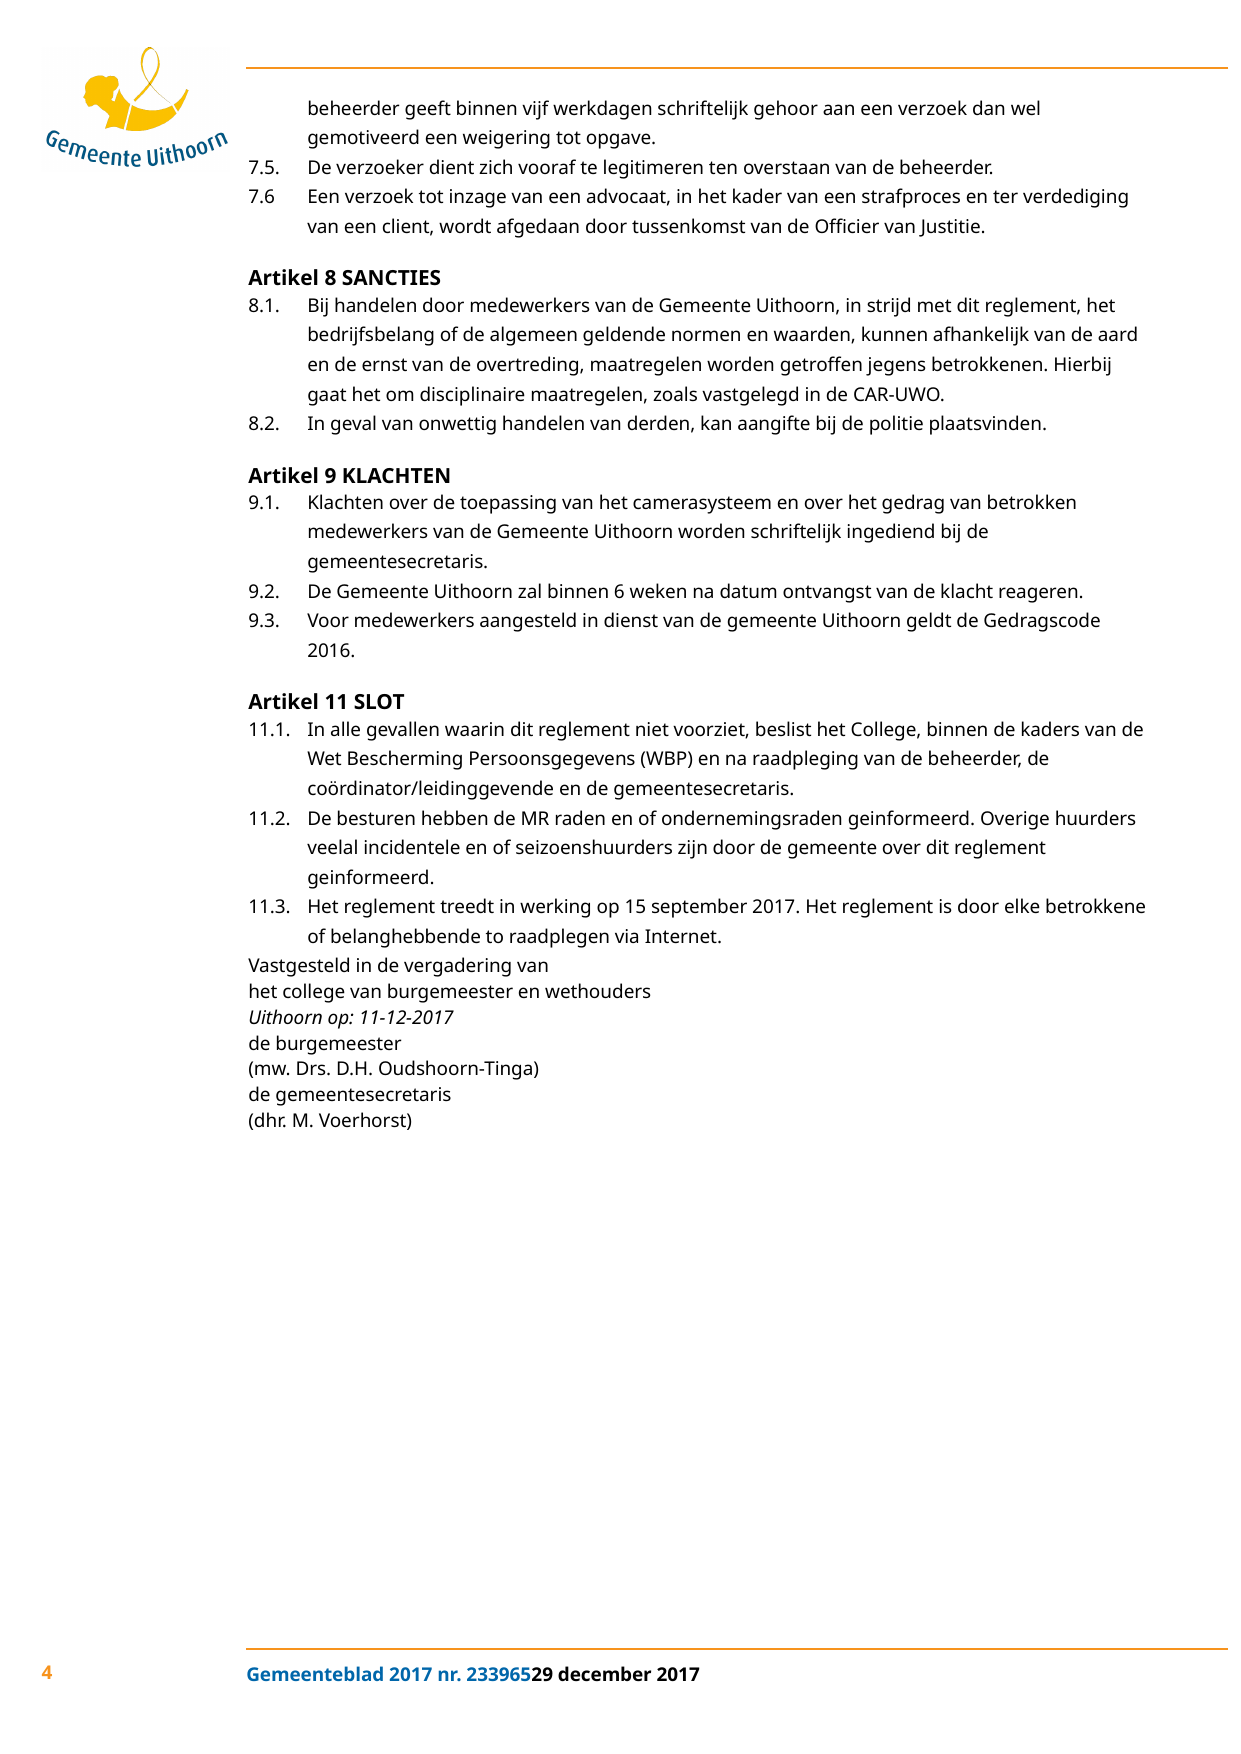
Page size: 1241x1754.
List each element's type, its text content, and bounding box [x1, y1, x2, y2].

list Bij handelen door medewerkers van de Gemeente Uithoorn, in strijd met dit reglement, het bedrijfsbelang of de algemeen geldende normen en waarden, kunnen afhankelijk van de aard en de ernst van de overtreding, maatregelen worden getroffen jegens betrokkenen. Hierbij gaat het om disciplinaire maatregelen, zoals vastgelegd in de CAR-UWO. [248, 292, 1152, 406]
list Een verzoek tot inzage van een advocaat, in het kader van een strafproces en ter verdediging van een client, wordt afgedaan door tussenkomst van de Officier van Justitie. [248, 183, 1152, 239]
list Voor medewerkers aangesteld in dienst van de gemeente Uithoorn geldt de Gedragscode 2016. [248, 607, 1152, 663]
list In geval van onwettig handelen van derden, kan aangifte bij de politie plaatsvinden. [248, 410, 1152, 436]
list In alle gevallen waarin dit reglement niet voorziet, beslist het College, binnen de kaders van de Wet Bescherming Persoonsgegevens (WBP) en na raadpleging van de beheerder, de coördinator/leidinggevende en de gemeentesecretaris. [248, 716, 1152, 801]
text de burgemeester [248, 1030, 1152, 1056]
text (mw. Drs. D.H. Oudshoorn-Tinga) [248, 1056, 1152, 1081]
text Artikel 8 SANCTIES [248, 263, 1152, 292]
text Uithoorn op: 11-12-2017 [248, 1004, 1152, 1030]
list De verzoeker dient zich vooraf te legitimeren ten overstaan van de beheerder. [248, 154, 1152, 180]
list De Gemeente Uithoorn zal binnen 6 weken na datum ontvangst van de klacht reageren. [248, 578, 1152, 604]
text Vastgesteld in de vergadering van [248, 953, 1152, 978]
text Artikel 9 KLACHTEN [248, 461, 1152, 489]
list Klachten over de toepassing van het camerasysteem en over het gedrag van betrokken medewerkers van de Gemeente Uithoorn worden schriftelijk ingediend bij de gemeentesecretaris. [248, 489, 1152, 574]
picture [41, 47, 231, 172]
text de gemeentesecretaris [248, 1081, 1152, 1107]
list De besturen hebben de MR raden en of ondernemingsraden geinformeerd. Overige huurders veelal incidentele en of seizoenshuurders zijn door de gemeente over dit reglement geinformeerd. [248, 805, 1152, 889]
text (dhr. M. Voerhorst) [248, 1107, 1152, 1133]
list beheerder geeft binnen vijf werkdagen schriftelijk gehoor aan een verzoek dan wel gemotiveerd een weigering tot opgave. [248, 95, 1152, 150]
list Het reglement treedt in werking op 15 september 2017. Het reglement is door elke betrokkene of belanghebbende to raadplegen via Internet. [248, 893, 1152, 949]
text het college van burgemeester en wethouders [248, 978, 1152, 1004]
text Artikel 11 SLOT [248, 687, 1152, 716]
